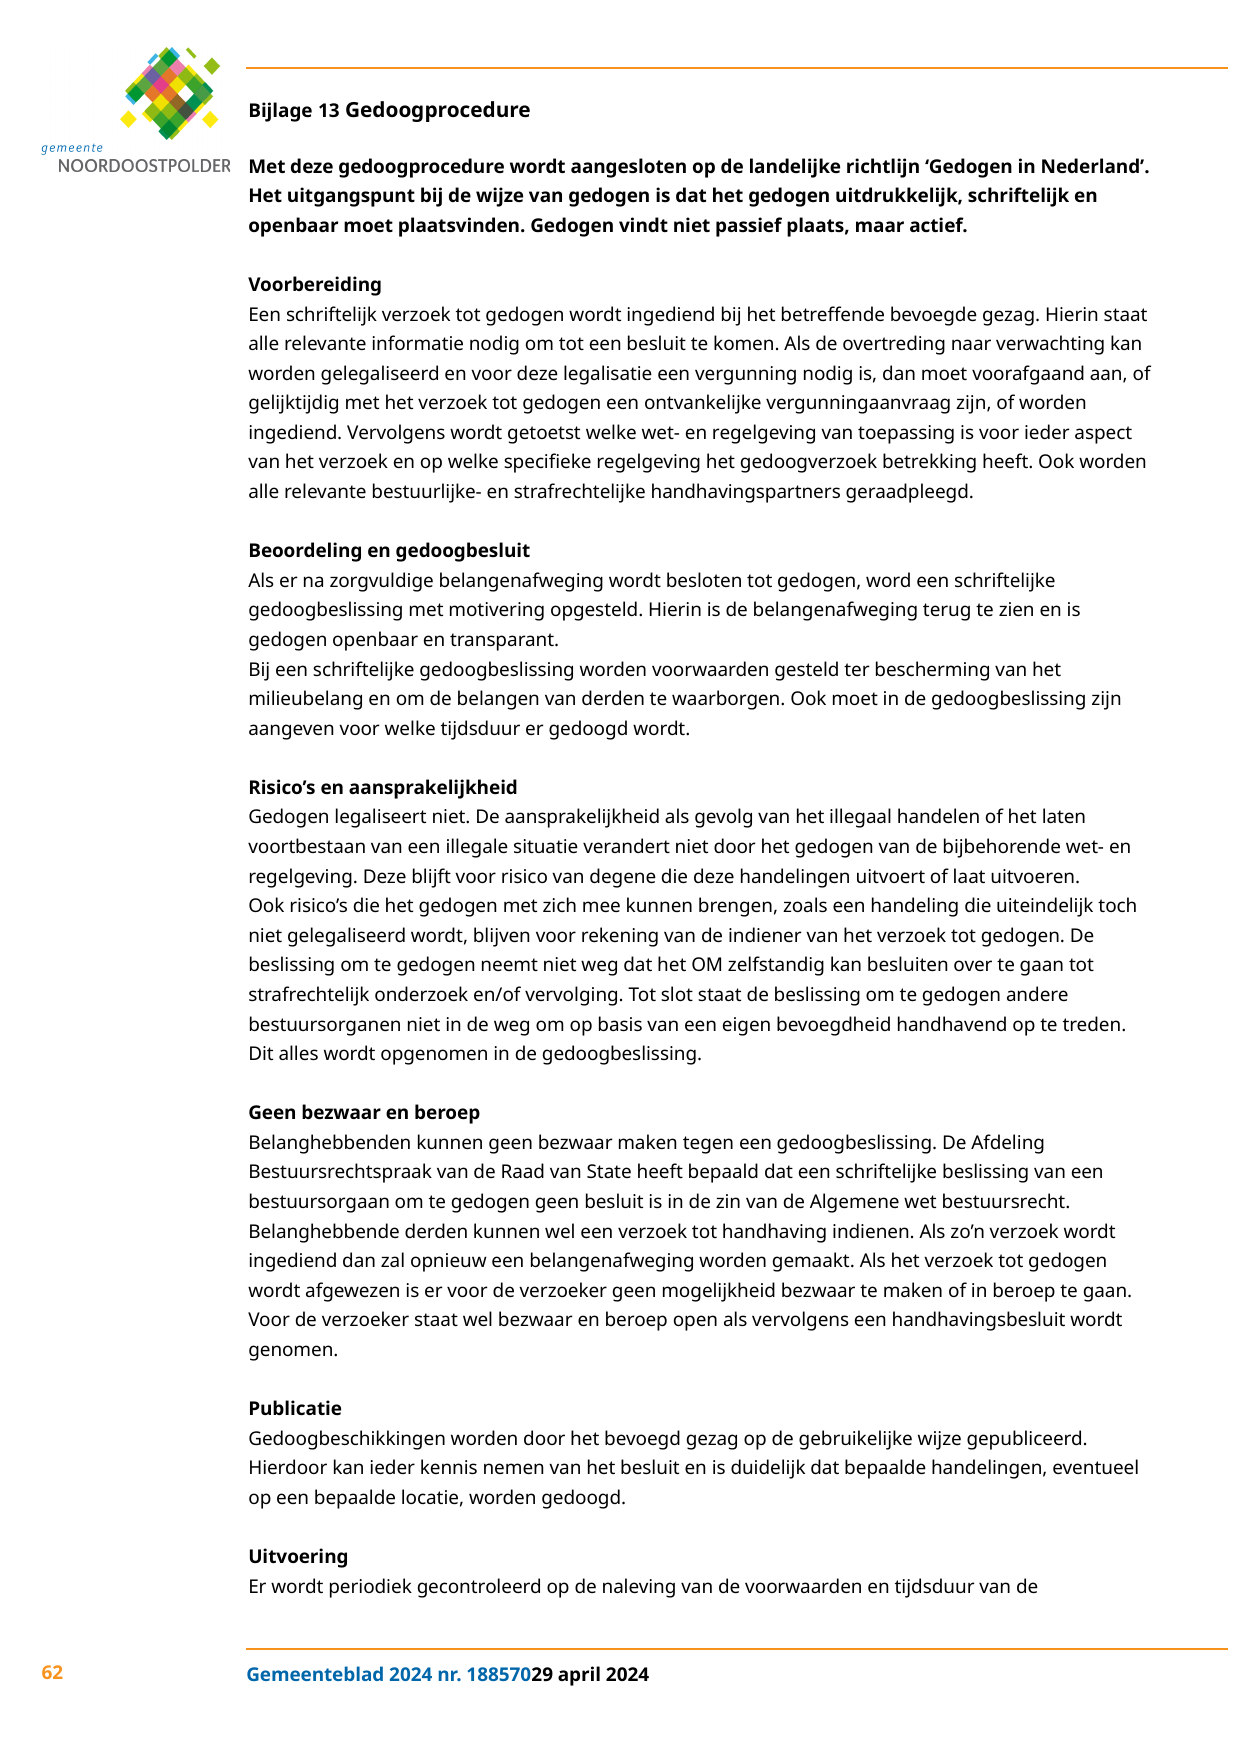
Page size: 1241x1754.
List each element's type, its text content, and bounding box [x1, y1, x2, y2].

text Publicatie [248, 1395, 1152, 1421]
text Gedoogbeschikkingen worden door het bevoegd gezag op de gebruikelijke wijze gepubliceerd. Hierdoor kan ieder kennis nemen van het besluit en is duidelijk dat bepaalde handelingen, eventueel op een bepaalde locatie, worden gedoogd. [248, 1425, 1152, 1510]
text Belanghebbende derden kunnen wel een verzoek tot handhaving indienen. Als zo’n verzoek wordt ingediend dan zal opnieuw een belangenafweging worden gemaakt. Als het verzoek tot gedogen wordt afgewezen is er voor de verzoeker geen mogelijkheid bezwaar te maken of in beroep te gaan. [248, 1218, 1152, 1303]
picture [41, 47, 231, 172]
text Bijlage 13 Gedoogprocedure [248, 95, 1152, 123]
text Er wordt periodiek gecontroleerd op de naleving van de voorwaarden en tijdsduur van de [248, 1573, 1152, 1599]
text Geen bezwaar en beroep [248, 1099, 1152, 1125]
text Belanghebbenden kunnen geen bezwaar maken tegen een gedoogbeslissing. De Afdeling Bestuursrechtspraak van de Raad van State heeft bepaald dat een schriftelijke beslissing van een bestuursorgaan om te gedogen geen besluit is in de zin van de Algemene wet bestuursrecht. [248, 1129, 1152, 1214]
text Voorbereiding [248, 271, 1152, 297]
text Voor de verzoeker staat wel bezwaar en beroep open als vervolgens een handhavingsbesluit wordt genomen. [248, 1307, 1152, 1362]
text Een schriftelijk verzoek tot gedogen wordt ingediend bij het betreffende bevoegde gezag. Hierin staat alle relevante informatie nodig om tot een besluit te komen. Als de overtreding naar verwachting kan worden gelegaliseerd en voor deze legalisatie een vergunning nodig is, dan moet voorafgaand aan, of gelijktijdig met het verzoek tot gedogen een ontvankelijke vergunningaanvraag zijn, of worden ingediend. Vervolgens wordt getoetst welke wet- en regelgeving van toepassing is voor ieder aspect van het verzoek en op welke specifieke regelgeving het gedoogverzoek betrekking heeft. Ook worden alle relevante bestuurlijke- en strafrechtelijke handhavingspartners geraadpleegd. [248, 301, 1152, 504]
text Gedogen legaliseert niet. De aansprakelijkheid als gevolg van het illegaal handelen of het laten voortbestaan van een illegale situatie verandert niet door het gedogen van de bijbehorende wet- en regelgeving. Deze blijft voor risico van degene die deze handelingen uitvoert of laat uitvoeren. [248, 804, 1152, 889]
text Met deze gedoogprocedure wordt aangesloten op de landelijke richtlijn ‘Gedogen in Nederland’. Het uitgangspunt bij de wijze van gedogen is dat het gedogen uitdrukkelijk, schriftelijk en openbaar moet plaatsvinden. Gedogen vindt niet passief plaats, maar actief. [248, 153, 1152, 238]
text Beoordeling en gedoogbesluit [248, 537, 1152, 563]
text Ook risico’s die het gedogen met zich mee kunnen brengen, zoals een handeling die uiteindelijk toch niet gelegaliseerd wordt, blijven voor rekening van de indiener van het verzoek tot gedogen. De beslissing om te gedogen neemt niet weg dat het OM zelfstandig kan besluiten over te gaan tot strafrechtelijk onderzoek en/of vervolging. Tot slot staat de beslissing om te gedogen andere bestuursorganen niet in de weg om op basis van een eigen bevoegdheid handhavend op te treden. Dit alles wordt opgenomen in de gedoogbeslissing. [248, 892, 1152, 1066]
text Als er na zorgvuldige belangenafweging wordt besloten tot gedogen, word een schriftelijke gedoogbeslissing met motivering opgesteld. Hierin is de belangenafweging terug te zien en is gedogen openbaar en transparant. [248, 567, 1152, 652]
text Risico’s en aansprakelijkheid [248, 774, 1152, 800]
text Bij een schriftelijke gedoogbeslissing worden voorwaarden gesteld ter bescherming van het milieubelang en om de belangen van derden te waarborgen. Ook moet in de gedoogbeslissing zijn aangeven voor welke tijdsduur er gedoogd wordt. [248, 656, 1152, 741]
text Uitvoering [248, 1543, 1152, 1569]
